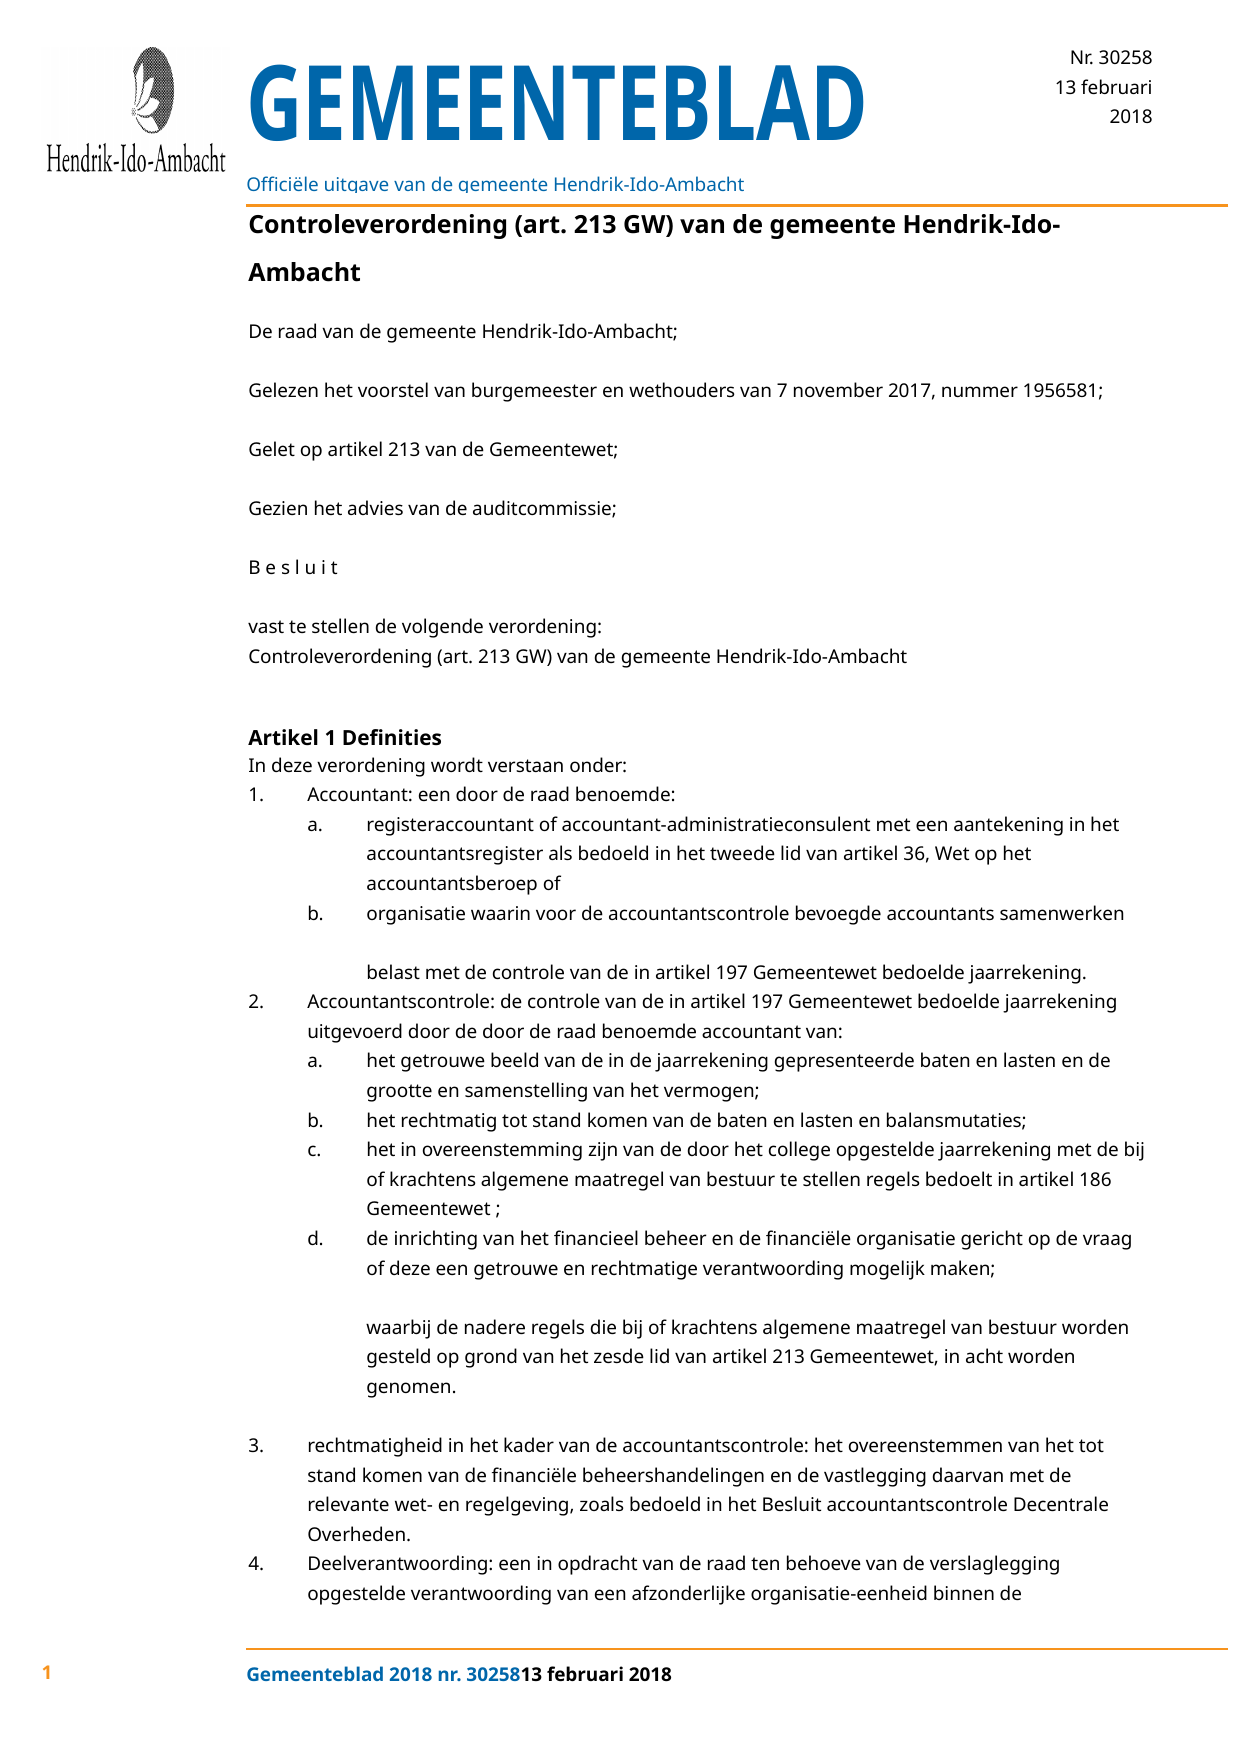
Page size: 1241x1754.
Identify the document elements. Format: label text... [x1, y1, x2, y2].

text Controleverordening (art. 213 GW) van de gemeente Hendrik-Ido-Ambacht [248, 207, 1152, 288]
text Gezien het advies van de auditcommissie; [248, 495, 1152, 521]
list belast met de controle van de in artikel 197 Gemeentewet bedoelde jaarrekening. [307, 959, 1152, 984]
list de inrichting van het financieel beheer en de financiële organisatie gericht op de vraag of deze een getrouwe en rechtmatige verantwoording mogelijk maken; [307, 1225, 1152, 1280]
list het getrouwe beeld van de in de jaarrekening gepresenteerde baten en lasten en de grootte en samenstelling van het vermogen; [307, 1048, 1152, 1103]
list registeraccountant of accountant-administratieconsulent met een aantekening in het accountantsregister als bedoeld in het tweede lid van artikel 36, Wet op het accountantsberoep of [307, 811, 1152, 896]
list Deelverantwoording: een in opdracht van de raad ten behoeve van de verslaglegging opgestelde verantwoording van een afzonderlijke organisatie-eenheid binnen de [248, 1551, 1152, 1606]
text De raad van de gemeente Hendrik-Ido-Ambacht; [248, 318, 1152, 344]
text Gelet op artikel 213 van de Gemeentewet; [248, 436, 1152, 462]
list Accountantscontrole: de controle van de in artikel 197 Gemeentewet bedoelde jaarrekening uitgevoerd door de door de raad benoemde accountant van: [248, 988, 1152, 1044]
text vast te stellen de volgende verordening: [248, 614, 1152, 639]
text Artikel 1 Definities [248, 723, 1152, 752]
list het in overeenstemming zijn van de door het college opgestelde jaarrekening met de bij of krachtens algemene maatregel van bestuur te stellen regels bedoelt in artikel 186 Gemeentewet ; [307, 1136, 1152, 1221]
text In deze verordening wordt verstaan onder: [248, 752, 1152, 777]
picture [41, 47, 231, 172]
text B e s l u i t [248, 554, 1152, 580]
list rechtmatigheid in het kader van de accountantscontrole: het overeenstemmen van het tot stand komen van de financiële beheershandelingen en de vastlegging daarvan met de relevante wet- en regelgeving, zoals bedoeld in het Besluit accountantscontrole Decentrale Overheden. [248, 1432, 1152, 1547]
list waarbij de nadere regels die bij of krachtens algemene maatregel van bestuur worden gesteld op grond van het zesde lid van artikel 213 Gemeentewet, in acht worden genomen. [307, 1314, 1152, 1399]
text Gelezen het voorstel van burgemeester en wethouders van 7 november 2017, nummer 1956581; [248, 377, 1152, 403]
list Accountant: een door de raad benoemde: [248, 781, 1152, 807]
text Controleverordening (art. 213 GW) van de gemeente Hendrik-Ido-Ambacht [248, 643, 1152, 669]
list het rechtmatig tot stand komen van de baten en lasten en balansmutaties; [307, 1107, 1152, 1132]
list organisatie waarin voor de accountantscontrole bevoegde accountants samenwerken [307, 900, 1152, 925]
